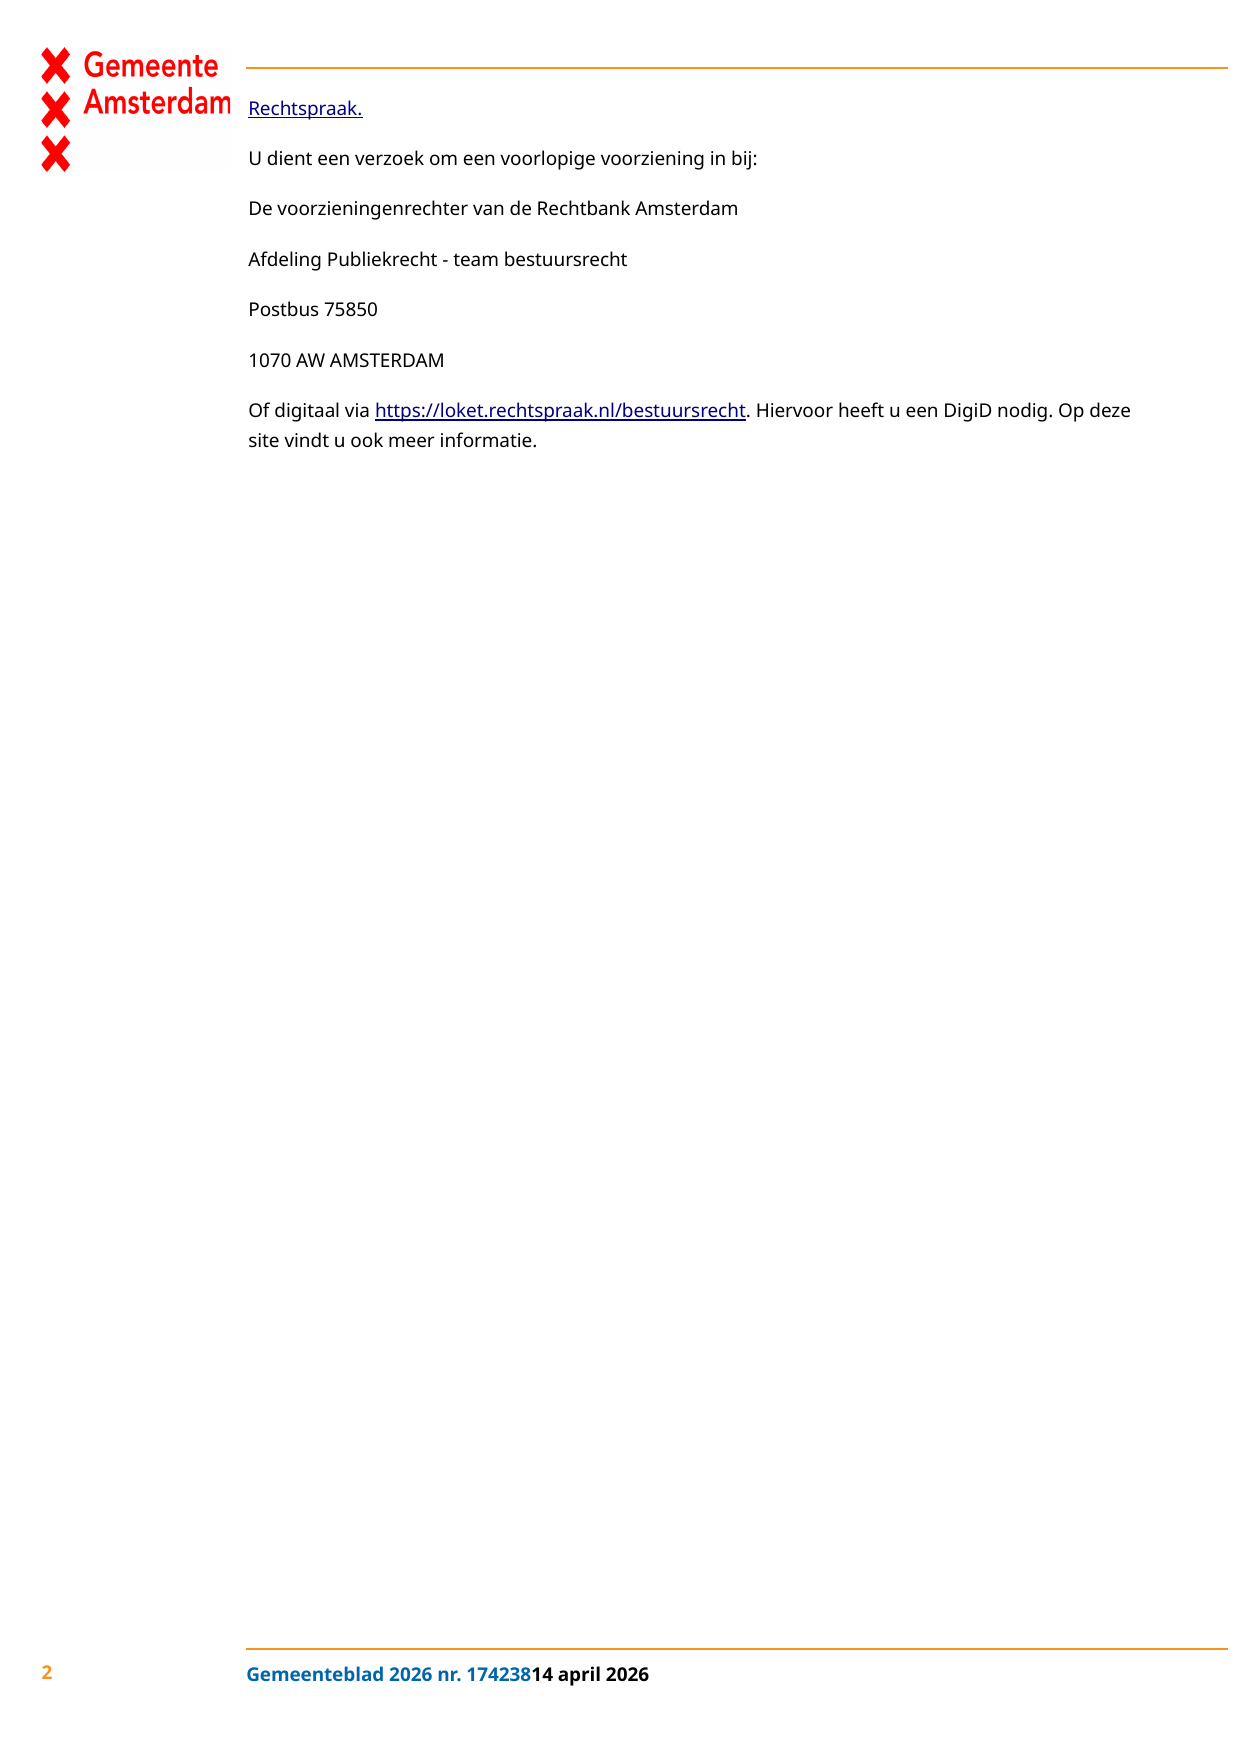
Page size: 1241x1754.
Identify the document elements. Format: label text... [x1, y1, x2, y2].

picture [41, 47, 231, 172]
text Of digitaal via https://loket.rechtspraak.nl/bestuursrecht. Hiervoor heeft u een DigiD nodig. Op deze site vindt u ook meer informatie. [248, 397, 1152, 453]
text Postbus 75850 [248, 296, 1152, 322]
text U dient een verzoek om een voorlopige voorziening in bij: [248, 145, 1152, 171]
text Afdeling Publiekrecht - team bestuursrecht [248, 246, 1152, 272]
text Rechtspraak. [248, 95, 1152, 121]
text 1070 AW AMSTERDAM [248, 347, 1152, 373]
text De voorzieningenrechter van de Rechtbank Amsterdam [248, 196, 1152, 221]
